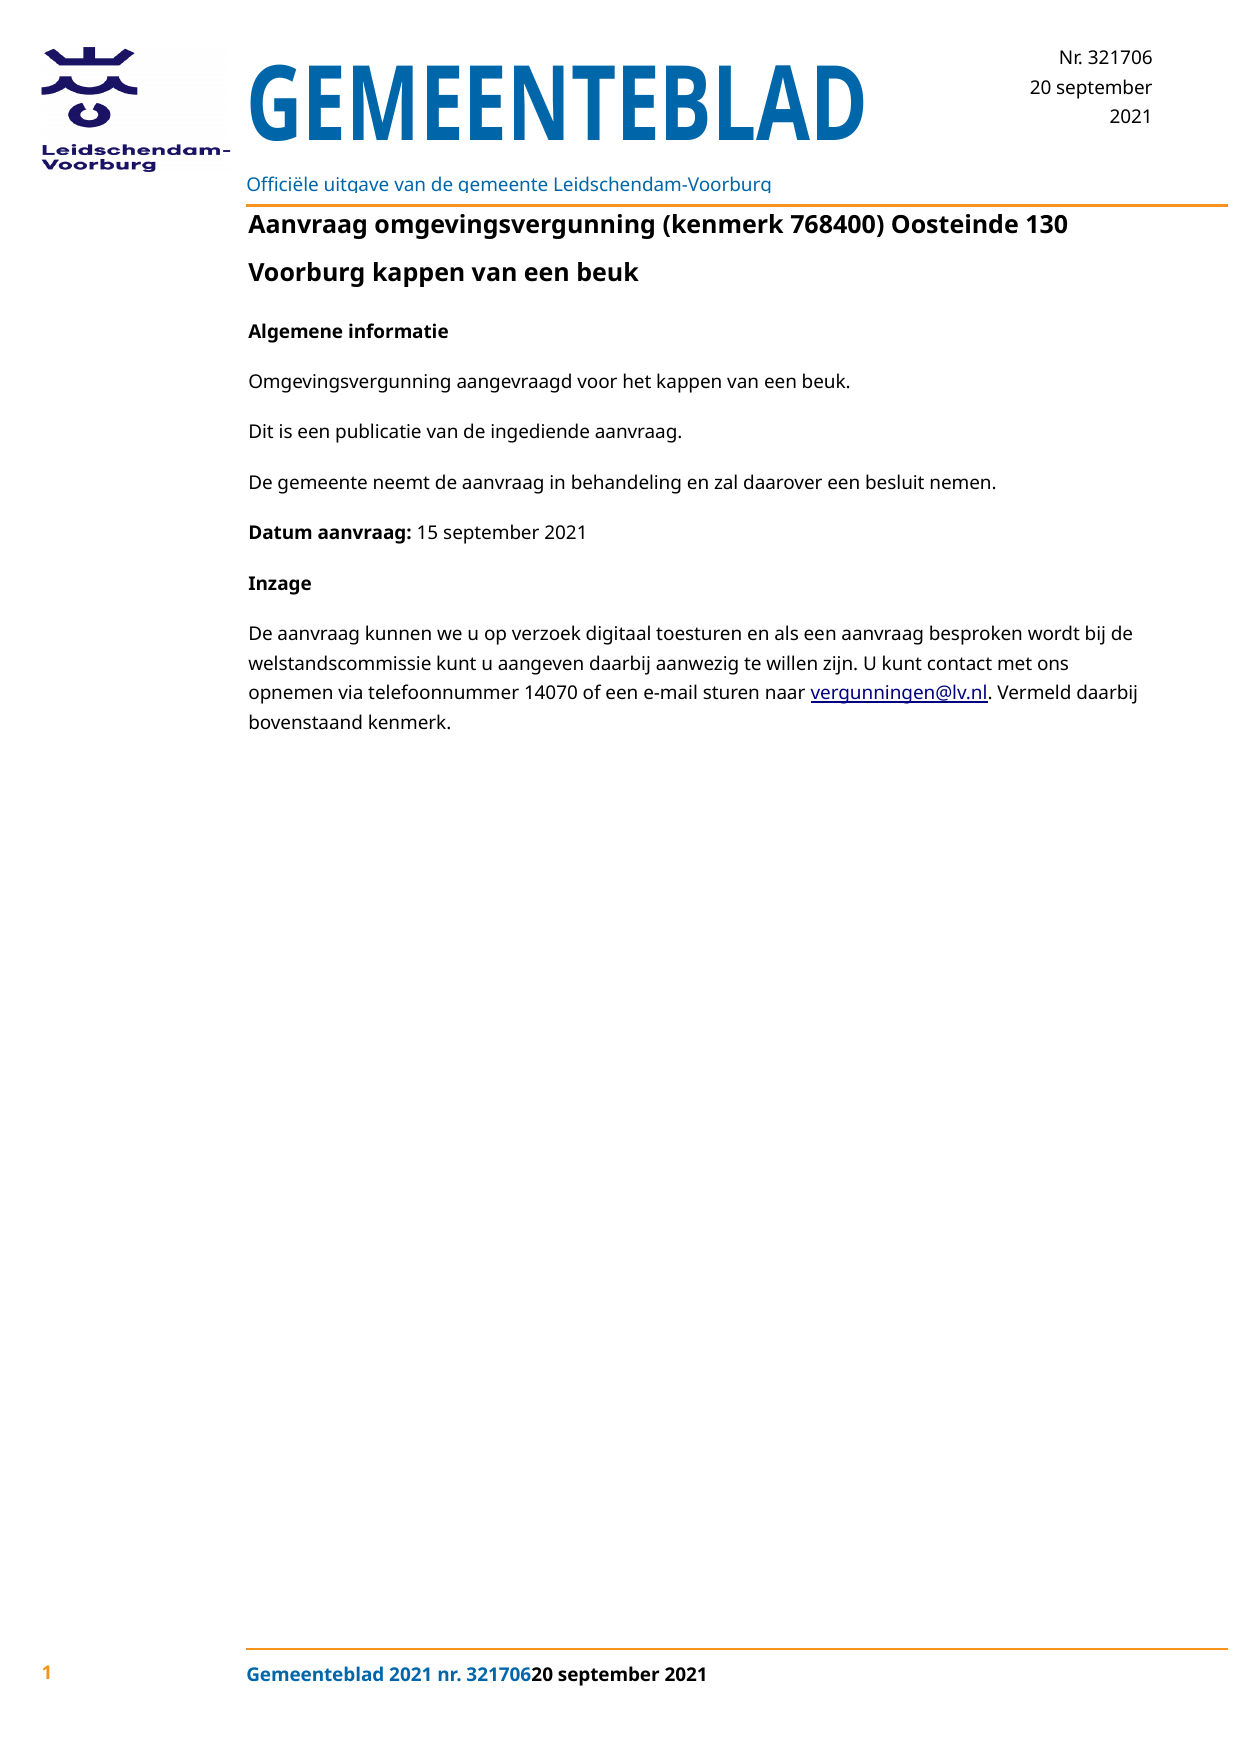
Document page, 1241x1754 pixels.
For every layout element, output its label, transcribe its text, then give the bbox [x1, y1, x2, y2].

text Dit is een publicatie van de ingediende aanvraag. [248, 419, 1152, 444]
picture [41, 47, 231, 172]
text Aanvraag omgevingsvergunning (kenmerk 768400) Oosteinde 130 Voorburg kappen van een beuk [248, 207, 1152, 288]
text De aanvraag kunnen we u op verzoek digitaal toesturen en als een aanvraag besproken wordt bij de welstandscommissie kunt u aangeven daarbij aanwezig te willen zijn. U kunt contact met ons opnemen via telefoonnummer 14070 of een e-mail sturen naar vergunningen@lv.nl. Vermeld daarbij bovenstaand kenmerk. [248, 620, 1152, 735]
text De gemeente neemt de aanvraag in behandeling en zal daarover een besluit nemen. [248, 469, 1152, 495]
text Omgevingsvergunning aangevraagd voor het kappen van een beuk. [248, 368, 1152, 394]
text Algemene informatie [248, 318, 1152, 344]
text Inzage [248, 570, 1152, 596]
text Datum aanvraag: 15 september 2021 [248, 519, 1152, 545]
